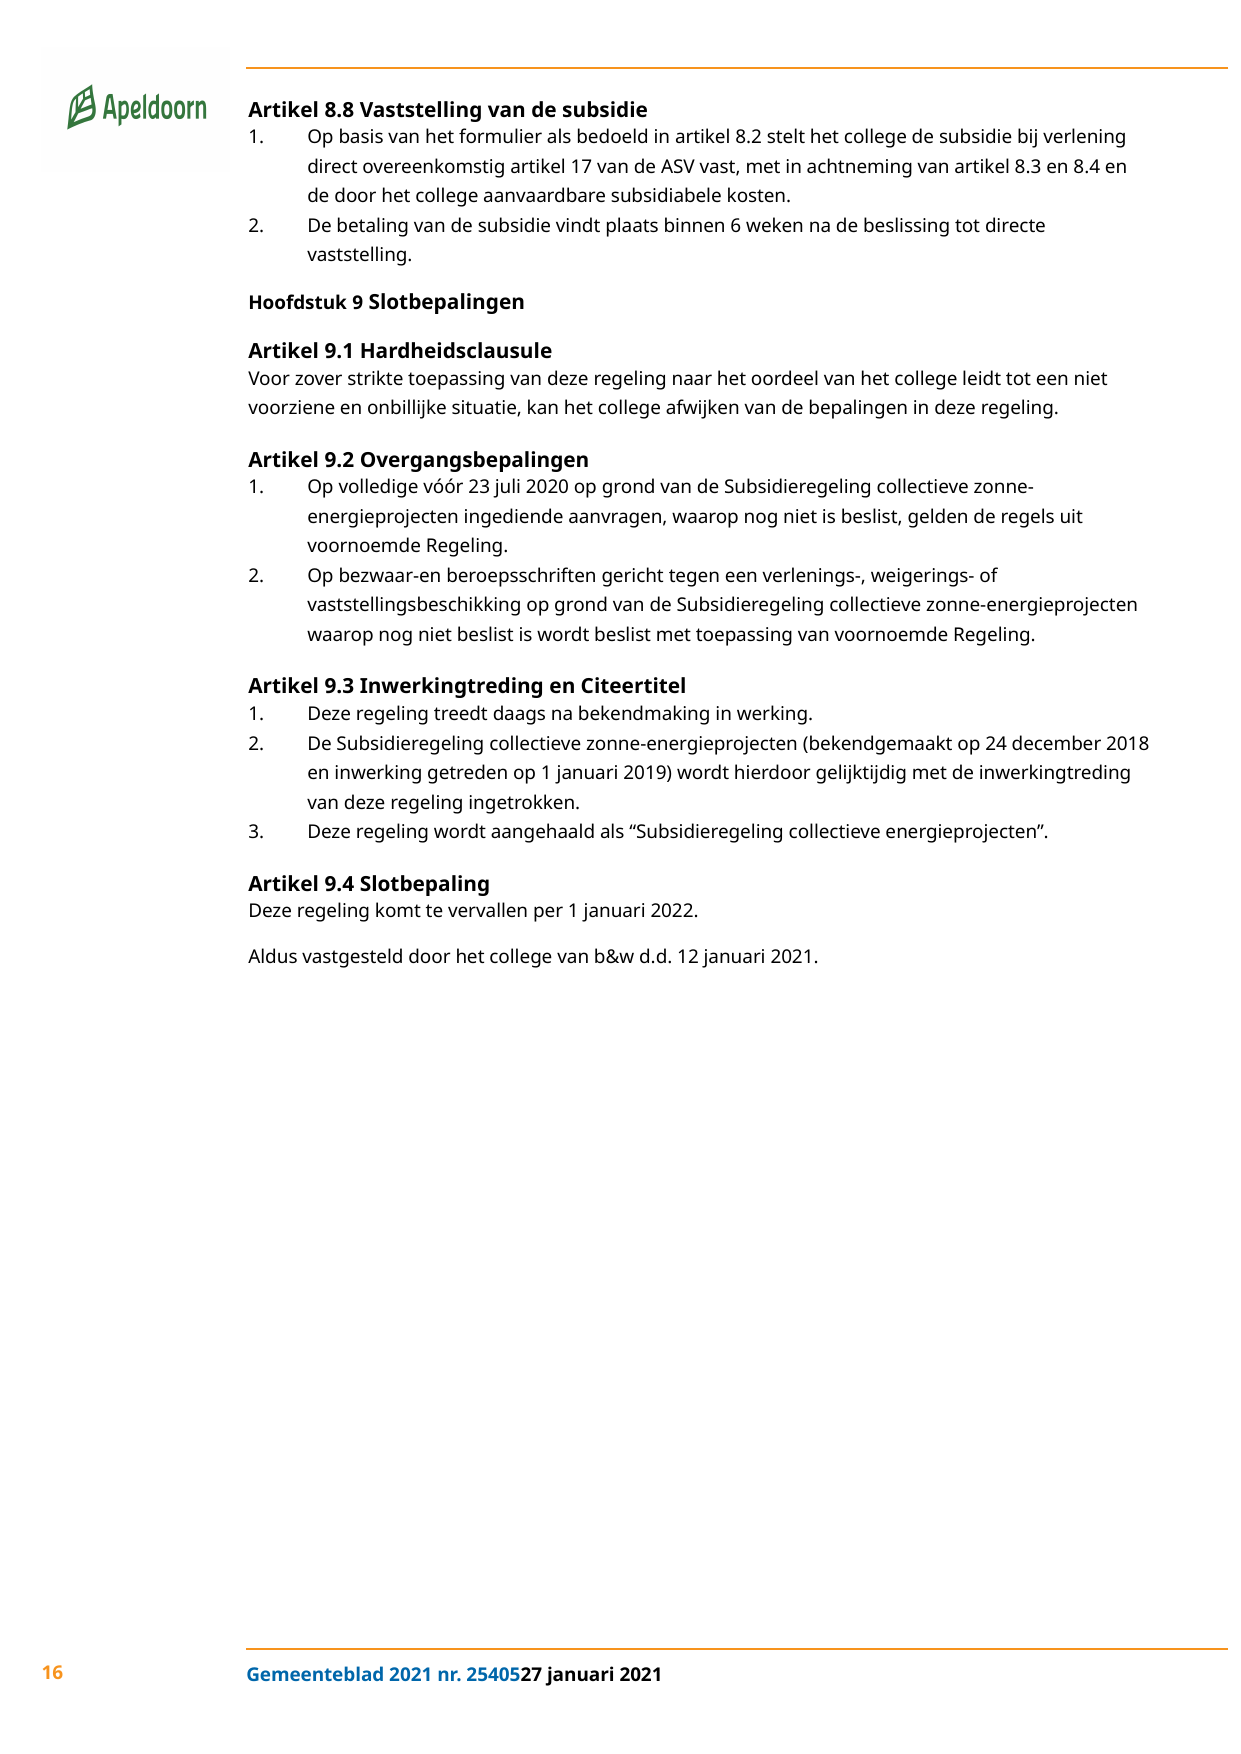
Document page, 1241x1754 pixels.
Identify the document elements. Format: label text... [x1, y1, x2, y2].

text Artikel 9.2 Overgangsbepalingen [248, 445, 1152, 473]
text Artikel 9.3 Inwerkingtreding en Citeertitel [248, 672, 1152, 700]
text Aldus vastgesteld door het college van b&w d.d. 12 januari 2021. [248, 943, 1152, 969]
list Op volledige vóór 23 juli 2020 op grond van de Subsidieregeling collectieve zonne-energieprojecten ingediende aanvragen, waarop nog niet is beslist, gelden de regels uit voornoemde Regeling. [248, 473, 1152, 558]
list Deze regeling treedt daags na bekendmaking in werking. [248, 700, 1152, 726]
picture [41, 47, 231, 172]
list Op basis van het formulier als bedoeld in artikel 8.2 stelt het college de subsidie bij verlening direct overeenkomstig artikel 17 van de ASV vast, met in achtneming van artikel 8.3 en 8.4 en de door het college aanvaardbare subsidiabele kosten. [248, 123, 1152, 208]
list Op bezwaar-en beroepsschriften gericht tegen een verlenings-, weigerings- of vaststellingsbeschikking op grond van de Subsidieregeling collectieve zonne-energieprojecten waarop nog niet beslist is wordt beslist met toepassing van voornoemde Regeling. [248, 562, 1152, 647]
text Artikel 9.4 Slotbepaling [248, 869, 1152, 897]
list De betaling van de subsidie vindt plaats binnen 6 weken na de beslissing tot directe vaststelling. [248, 212, 1152, 267]
text Artikel 8.8 Vaststelling van de subsidie [248, 95, 1152, 123]
text Artikel 9.1 Hardheidsclausule [248, 336, 1152, 365]
text Deze regeling komt te vervallen per 1 januari 2022. [248, 897, 1152, 923]
list Deze regeling wordt aangehaald als “Subsidieregeling collectieve energieprojecten”. [248, 818, 1152, 844]
list De Subsidieregeling collectieve zonne-energieprojecten (bekendgemaakt op 24 december 2018 en inwerking getreden op 1 januari 2019) wordt hierdoor gelijktijdig met de inwerkingtreding van deze regeling ingetrokken. [248, 730, 1152, 814]
text Voor zover strikte toepassing van deze regeling naar het oordeel van het college leidt tot een niet voorziene en onbillijke situatie, kan het college afwijken van de bepalingen in deze regeling. [248, 365, 1152, 420]
text Hoofdstuk 9 Slotbepalingen [248, 287, 1152, 316]
